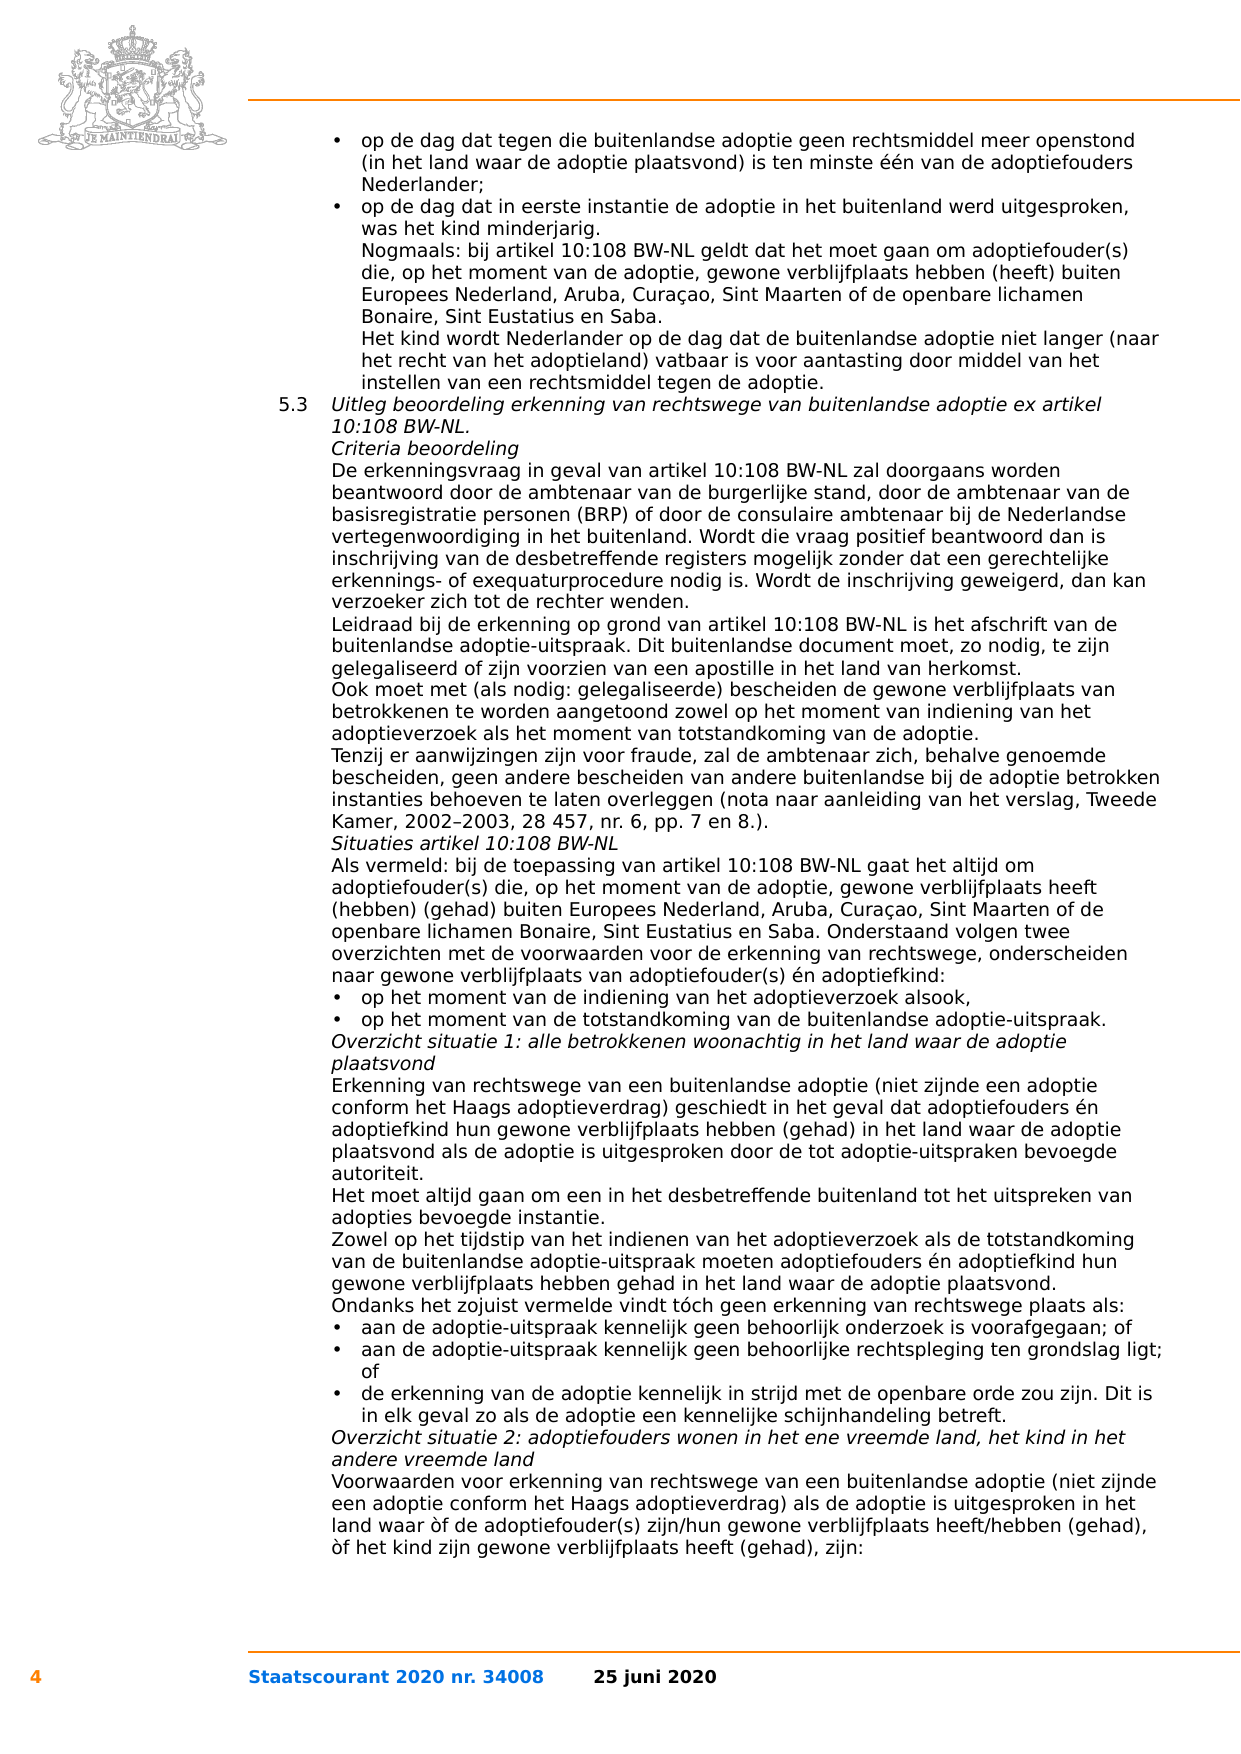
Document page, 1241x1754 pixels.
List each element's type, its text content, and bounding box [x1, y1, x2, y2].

text • op de dag dat in eerste instantie de adoptie in het buitenland werd uitgesproken, was het kind minderjarig. [331, 196, 1163, 240]
text Erkenning van rechtswege van een buitenlandse adoptie (niet zijnde een adoptie conform het Haags adoptieverdrag) geschiedt in het geval dat adoptiefouders én adoptiefkind hun gewone verblijfplaats hebben (gehad) in het land waar de adoptie plaatsvond als de adoptie is uitgesproken door de tot adoptie-uitspraken bevoegde autoriteit. [331, 1075, 1163, 1185]
text Overzicht situatie 2: adoptiefouders wonen in het ene vreemde land, het kind in het andere vreemde land [331, 1427, 1163, 1471]
text De erkenningsvraag in geval van artikel 10:108 BW-NL zal doorgaans worden beantwoord door de ambtenaar van de burgerlijke stand, door de ambtenaar van de basisregistratie personen (BRP) of door de consulaire ambtenaar bij de Nederlandse vertegenwoordiging in het buitenland. Wordt die vraag positief beantwoord dan is inschrijving van de desbetreffende registers mogelijk zonder dat een gerechtelijke erkennings- of exequaturprocedure nodig is. Wordt de inschrijving geweigerd, dan kan verzoeker zich tot de rechter wenden. [331, 459, 1163, 613]
text Tenzij er aanwijzingen zijn voor fraude, zal de ambtenaar zich, behalve genoemde bescheiden, geen andere bescheiden van andere buitenlandse bij de adoptie betrokken instanties behoeven te laten overleggen (nota naar aanleiding van het verslag, Tweede Kamer, 2002–2003, 28 457, nr. 6, pp. 7 en 8.). [331, 745, 1163, 833]
text • aan de adoptie-uitspraak kennelijk geen behoorlijk onderzoek is voorafgegaan; of [331, 1317, 1163, 1339]
text • aan de adoptie-uitspraak kennelijk geen behoorlijke rechtspleging ten grondslag ligt; of [331, 1339, 1163, 1383]
text • de erkenning van de adoptie kennelijk in strijd met de openbare orde zou zijn. Dit is in elk geval zo als de adoptie een kennelijke schijnhandeling betreft. [331, 1383, 1163, 1427]
text Het moet altijd gaan om een in het desbetreffende buitenland tot het uitspreken van adopties bevoegde instantie. [331, 1185, 1163, 1229]
text Ook moet met (als nodig: gelegaliseerde) bescheiden de gewone verblijfplaats van betrokkenen te worden aangetoond zowel op het moment van indiening van het adoptieverzoek als het moment van totstandkoming van de adoptie. [331, 679, 1163, 745]
text 5.3 Uitleg beoordeling erkenning van rechtswege van buitenlandse adoptie ex artikel 10:108 BW-NL. [278, 394, 1163, 438]
text Als vermeld: bij de toepassing van artikel 10:108 BW-NL gaat het altijd om adoptiefouder(s) die, op het moment van de adoptie, gewone verblijfplaats heeft (hebben) (gehad) buiten Europees Nederland, Aruba, Curaçao, Sint Maarten of de openbare lichamen Bonaire, Sint Eustatius en Saba. Onderstaand volgen twee overzichten met de voorwaarden voor de erkenning van rechtswege, onderscheiden naar gewone verblijfplaats van adoptiefouder(s) én adoptiefkind: [331, 855, 1163, 987]
text Zowel op het tijdstip van het indienen van het adoptieverzoek als de totstandkoming van de buitenlandse adoptie-uitspraak moeten adoptiefouders én adoptiefkind hun gewone verblijfplaats hebben gehad in het land waar de adoptie plaatsvond. [331, 1229, 1163, 1295]
text Situaties artikel 10:108 BW-NL [331, 833, 1163, 855]
text Ondanks het zojuist vermelde vindt tóch geen erkenning van rechtswege plaats als: [331, 1295, 1163, 1317]
text Het kind wordt Nederlander op de dag dat de buitenlandse adoptie niet langer (naar het recht van het adoptieland) vatbaar is voor aantasting door middel van het instellen van een rechtsmiddel tegen de adoptie. [361, 328, 1163, 394]
text • op het moment van de totstandkoming van de buitenlandse adoptie-uitspraak. [331, 1009, 1163, 1031]
text Nogmaals: bij artikel 10:108 BW-NL geldt dat het moet gaan om adoptiefouder(s) die, op het moment van de adoptie, gewone verblijfplaats hebben (heeft) buiten Europees Nederland, Aruba, Curaçao, Sint Maarten of de openbare lichamen Bonaire, Sint Eustatius en Saba. [361, 240, 1163, 328]
text • op het moment van de indiening van het adoptieverzoek alsook, [331, 987, 1163, 1009]
text • op de dag dat tegen die buitenlandse adoptie geen rechtsmiddel meer openstond (in het land waar de adoptie plaatsvond) is ten minste één van de adoptiefouders Nederlander; [331, 130, 1163, 196]
text Voorwaarden voor erkenning van rechtswege van een buitenlandse adoptie (niet zijnde een adoptie conform het Haags adoptieverdrag) als de adoptie is uitgesproken in het land waar òf de adoptiefouder(s) zijn/hun gewone verblijfplaats heeft/hebben (gehad), òf het kind zijn gewone verblijfplaats heeft (gehad), zijn: [331, 1471, 1163, 1558]
picture [38, 25, 227, 150]
text Leidraad bij de erkenning op grond van artikel 10:108 BW-NL is het afschrift van de buitenlandse adoptie-uitspraak. Dit buitenlandse document moet, zo nodig, te zijn gelegaliseerd of zijn voorzien van een apostille in het land van herkomst. [331, 613, 1163, 679]
text Overzicht situatie 1: alle betrokkenen woonachtig in het land waar de adoptie plaatsvond [331, 1031, 1163, 1075]
text Criteria beoordeling [331, 438, 1163, 459]
